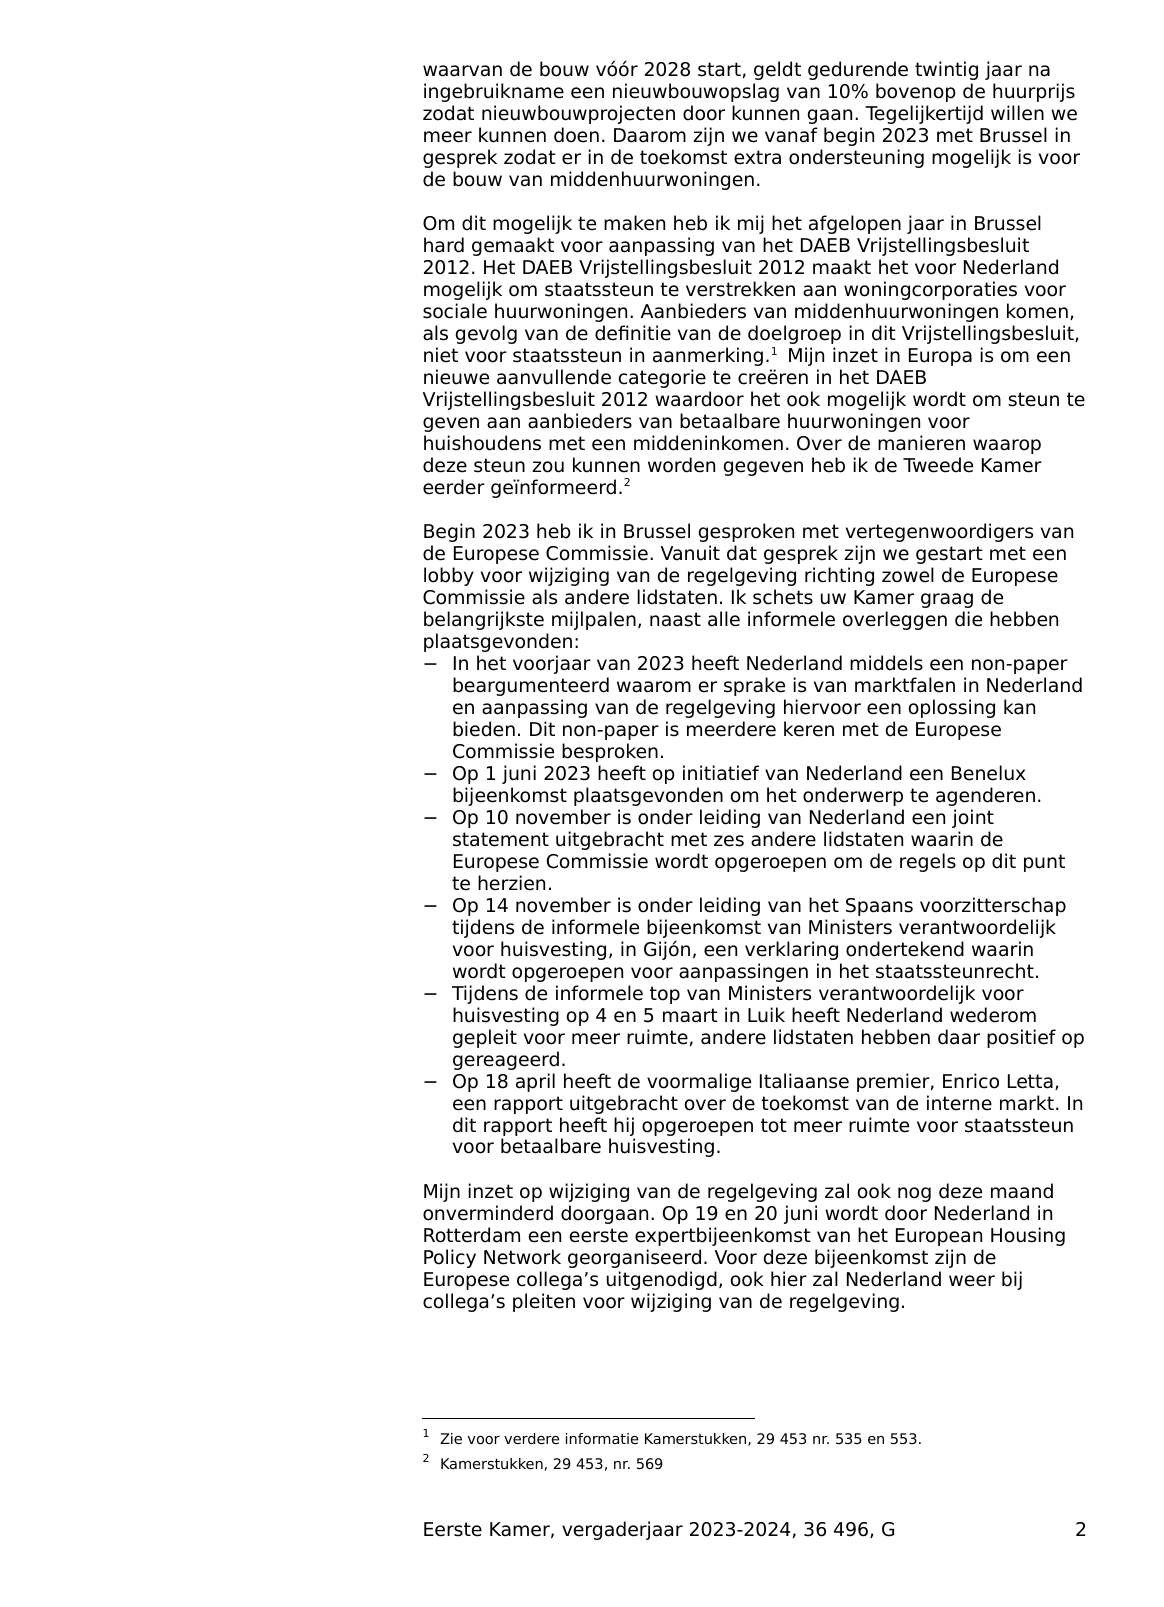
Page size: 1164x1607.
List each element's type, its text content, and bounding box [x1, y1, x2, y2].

text waarvan de bouw vóór 2028 start, geldt gedurende twintig jaar na ingebruikname een nieuwbouwopslag van 10% bovenop de huurprijs zodat nieuwbouwprojecten door kunnen gaan. Tegelijkertijd willen we meer kunnen doen. Daarom zijn we vanaf begin 2023 met Brussel in gesprek zodat er in de toekomst extra ondersteuning mogelijk is voor de bouw van middenhuurwoningen. [422, 59, 1087, 191]
text − Tijdens de informele top van Ministers verantwoordelijk voor huisvesting op 4 en 5 maart in Luik heeft Nederland wederom gepleit voor meer ruimte, andere lidstaten hebben daar positief op gereageerd. [422, 983, 1087, 1071]
text − Op 1 juni 2023 heeft op initiatief van Nederland een Benelux bijeenkomst plaatsgevonden om het onderwerp te agenderen. [422, 763, 1087, 807]
text Om dit mogelijk te maken heb ik mij het afgelopen jaar in Brussel hard gemaakt voor aanpassing van het DAEB Vrijstellingsbesluit 2012. Het DAEB Vrijstellingsbesluit 2012 maakt het voor Nederland mogelijk om staatssteun te verstrekken aan woningcorporaties voor sociale huurwoningen. Aanbieders van middenhuurwoningen komen, als gevolg van de definitie van de doelgroep in dit Vrijstellingsbesluit, niet voor staatssteun in aanmerking. Mijn inzet in Europa is om een nieuwe aanvullende categorie te creëren in het DAEB Vrijstellingsbesluit 2012 waardoor het ook mogelijk wordt om steun te geven aan aanbieders van betaalbare huurwoningen voor huishoudens met een middeninkomen. Over de manieren waarop deze steun zou kunnen worden gegeven heb ik de Tweede Kamer eerder geïnformeerd. [422, 213, 1087, 499]
text Begin 2023 heb ik in Brussel gesproken met vertegenwoordigers van de Europese Commissie. Vanuit dat gesprek zijn we gestart met een lobby voor wijziging van de regelgeving richting zowel de Europese Commissie als andere lidstaten. Ik schets uw Kamer graag de belangrijkste mijlpalen, naast alle informele overleggen die hebben plaatsgevonden: [422, 521, 1087, 653]
text − Op 14 november is onder leiding van het Spaans voorzitterschap tijdens de informele bijeenkomst van Ministers verantwoordelijk voor huisvesting, in Gijón, een verklaring ondertekend waarin wordt opgeroepen voor aanpassingen in het staatssteunrecht. [422, 895, 1087, 983]
text Zie voor verdere informatie Kamerstukken, 29 453 nr. 535 en 553. [422, 1427, 1087, 1449]
text − Op 18 april heeft de voormalige Italiaanse premier, Enrico Letta, een rapport uitgebracht over de toekomst van de interne markt. In dit rapport heeft hij opgeroepen tot meer ruimte voor staatssteun voor betaalbare huisvesting. [422, 1071, 1087, 1158]
text Mijn inzet op wijziging van de regelgeving zal ook nog deze maand onverminderd doorgaan. Op 19 en 20 juni wordt door Nederland in Rotterdam een eerste expertbijeenkomst van het European Housing Policy Network georganiseerd. Voor deze bijeenkomst zijn de Europese collega’s uitgenodigd, ook hier zal Nederland weer bij collega’s pleiten voor wijziging van de regelgeving. [422, 1181, 1087, 1312]
text Kamerstukken, 29 453, nr. 569 [422, 1452, 1087, 1474]
text − In het voorjaar van 2023 heeft Nederland middels een non-paper beargumenteerd waarom er sprake is van marktfalen in Nederland en aanpassing van de regelgeving hiervoor een oplossing kan bieden. Dit non-paper is meerdere keren met de Europese Commissie besproken. [422, 653, 1087, 763]
text − Op 10 november is onder leiding van Nederland een joint statement uitgebracht met zes andere lidstaten waarin de Europese Commissie wordt opgeroepen om de regels op dit punt te herzien. [422, 807, 1087, 895]
